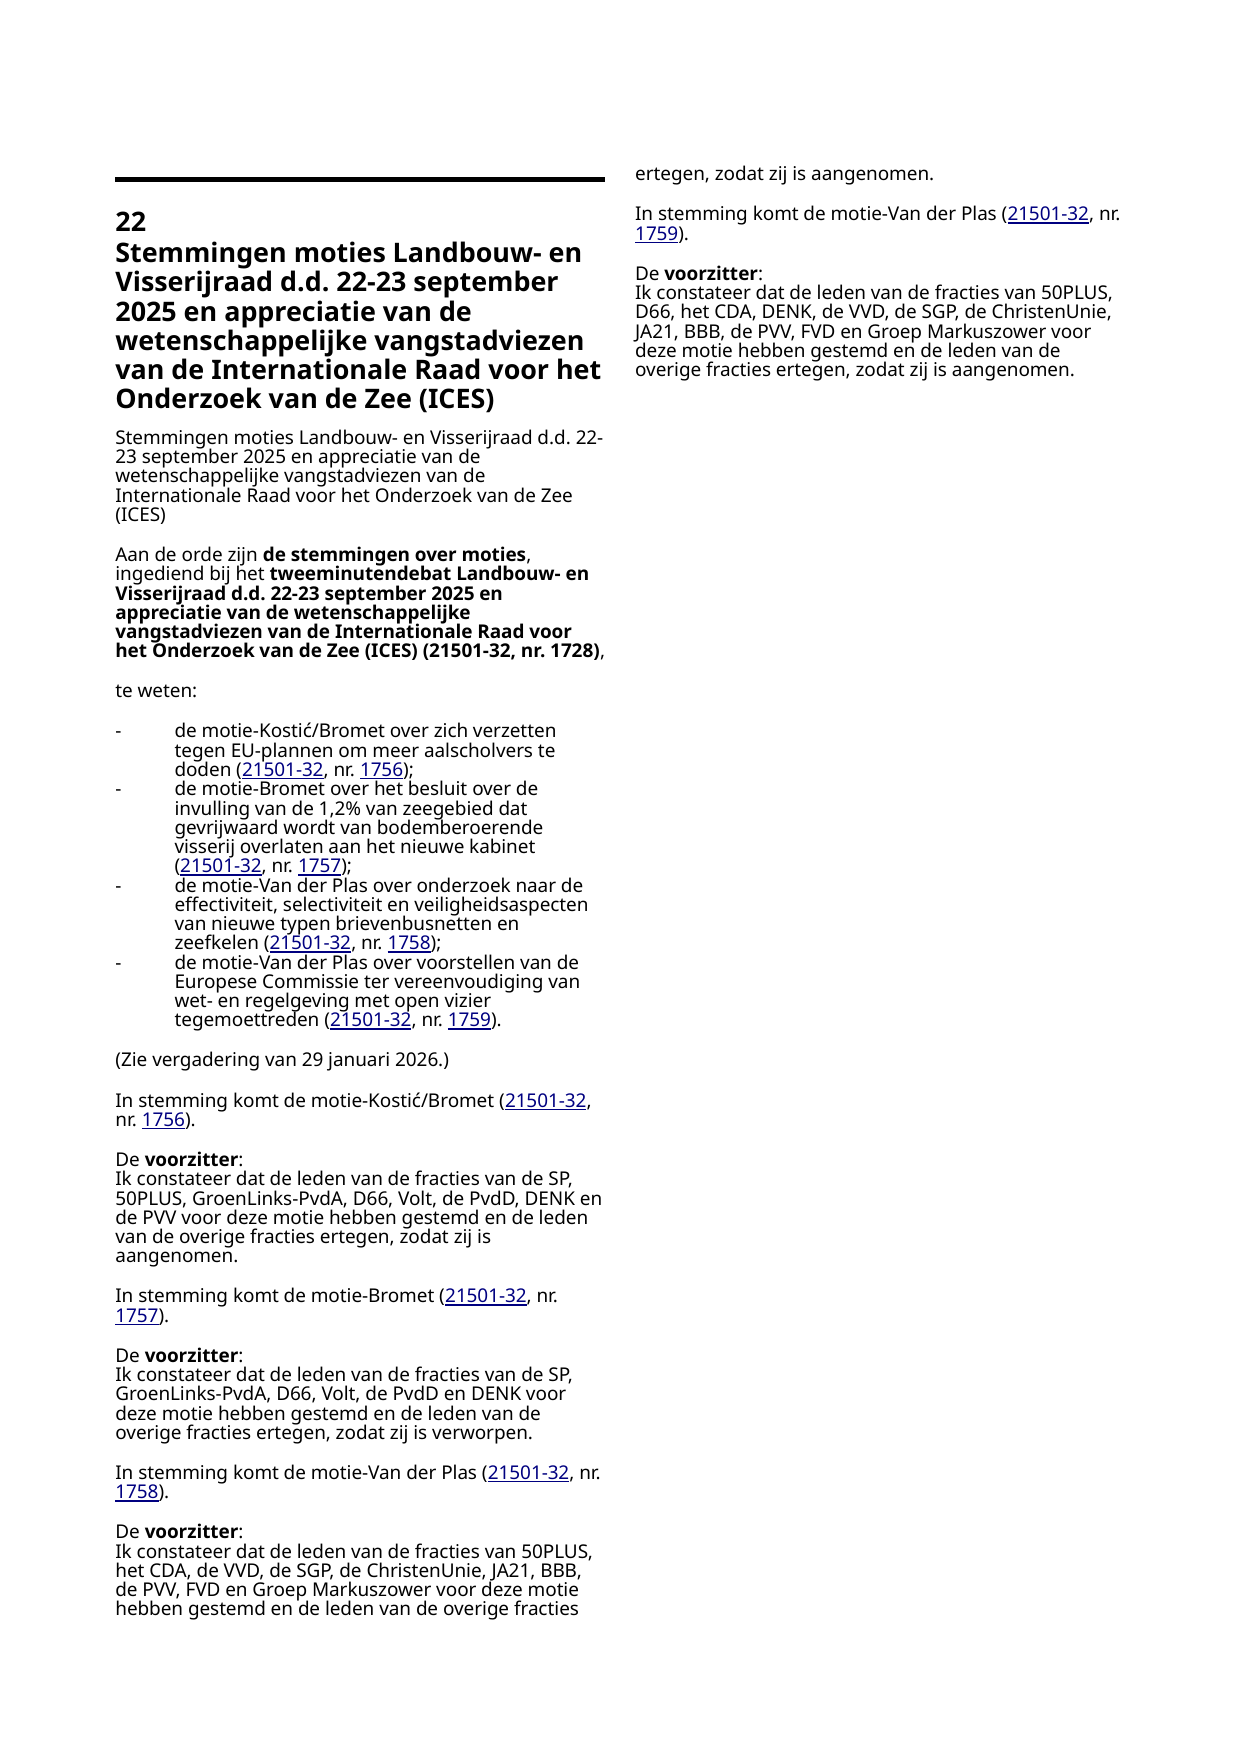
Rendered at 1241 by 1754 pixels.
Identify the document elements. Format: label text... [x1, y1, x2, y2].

text te weten: [115, 682, 605, 702]
list de motie-Kostić/Bromet over zich verzetten tegen EU-plannen om meer aalscholvers te doden (21501-32, nr. 1756); [115, 722, 605, 780]
text ertegen, zodat zij is aangenomen. [635, 165, 1125, 184]
text In stemming komt de motie-Van der Plas (21501-32, nr. 1758). [115, 1464, 605, 1502]
text De voorzitter: [115, 1523, 605, 1543]
text Ik constateer dat de leden van de fracties van 50PLUS, D66, het CDA, DENK, de VVD, de SGP, de ChristenUnie, JA21, BBB, de PVV, FVD en Groep Markuszower voor deze motie hebben gestemd en de leden van de overige fracties ertegen, zodat zij is aangenomen. [635, 284, 1125, 380]
list de motie-Van der Plas over voorstellen van de Europese Commissie ter vereenvoudiging van wet- en regelgeving met open vizier tegemoettreden (21501-32, nr. 1759). [115, 954, 605, 1031]
text In stemming komt de motie-Kostić/Bromet (21501-32, nr. 1756). [115, 1092, 605, 1130]
text Stemmingen moties Landbouw- en Visserijraad d.d. 22-23 september 2025 en appreciatie van de wetenschappelijke vangstadviezen van de Internationale Raad voor het Onderzoek van de Zee (ICES) [115, 239, 605, 429]
text Ik constateer dat de leden van de fracties van de SP, GroenLinks-PvdA, D66, Volt, de PvdD en DENK voor deze motie hebben gestemd en de leden van de overige fracties ertegen, zodat zij is verworpen. [115, 1366, 605, 1443]
text De voorzitter: [115, 1347, 605, 1366]
text In stemming komt de motie-Bromet (21501-32, nr. 1757). [115, 1287, 605, 1326]
text In stemming komt de motie-Van der Plas (21501-32, nr. 1759). [635, 205, 1125, 244]
text Aan de orde zijn de stemmingen over moties, ingediend bij het tweeminutendebat Landbouw- en Visserijraad d.d. 22-23 september 2025 en appreciatie van de wetenschappelijke vangstadviezen van de Internationale Raad voor het Onderzoek van de Zee (ICES) (21501-32, nr. 1728), [115, 546, 605, 662]
text (Zie vergadering van 29 januari 2026.) [115, 1051, 605, 1071]
list de motie-Van der Plas over onderzoek naar de effectiviteit, selectiviteit en veiligheidsaspecten van nieuwe typen brievenbusnetten en zeefkelen (21501-32, nr. 1758); [115, 877, 605, 954]
text Ik constateer dat de leden van de fracties van de SP, 50PLUS, GroenLinks-PvdA, D66, Volt, de PvdD, DENK en de PVV voor deze motie hebben gestemd en de leden van de overige fracties ertegen, zodat zij is aangenomen. [115, 1170, 605, 1267]
text De voorzitter: [115, 1151, 605, 1170]
list de motie-Bromet over het besluit over de invulling van de 1,2% van zeegebied dat gevrijwaard wordt van bodemberoerende visserij overlaten aan het nieuwe kabinet (21501-32, nr. 1757); [115, 780, 605, 877]
text Stemmingen moties Landbouw- en Visserijraad d.d. 22-23 september 2025 en appreciatie van de wetenschappelijke vangstadviezen van de Internationale Raad voor het Onderzoek van de Zee (ICES) [115, 429, 605, 525]
text 22 [115, 203, 605, 239]
text De voorzitter: [635, 265, 1125, 284]
text Ik constateer dat de leden van de fracties van 50PLUS, het CDA, de VVD, de SGP, de ChristenUnie, JA21, BBB, de PVV, FVD en Groep Markuszower voor deze motie hebben gestemd en de leden van de overige fracties [115, 1543, 605, 1620]
